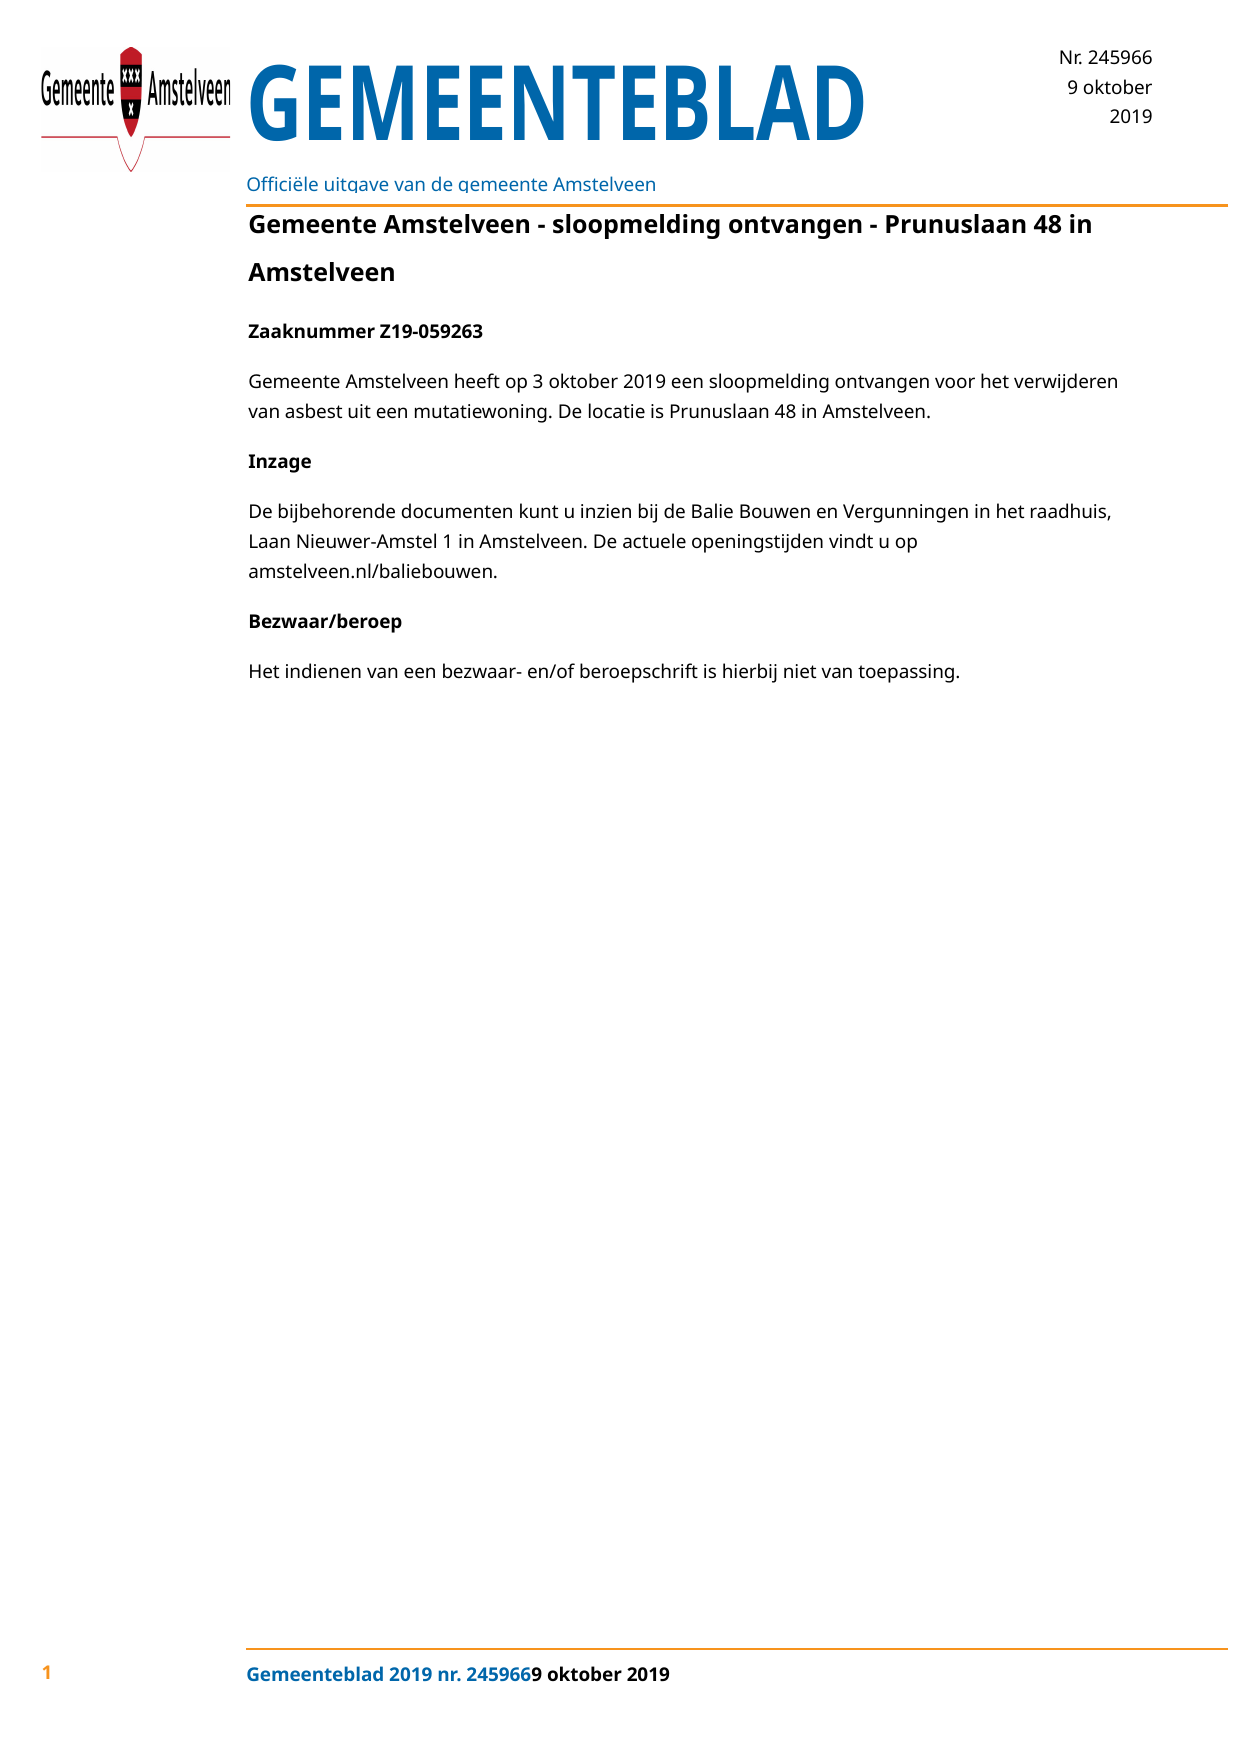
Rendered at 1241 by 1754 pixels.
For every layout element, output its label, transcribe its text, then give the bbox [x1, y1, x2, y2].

text Inzage [248, 448, 1152, 474]
text Zaaknummer Z19-059263 [248, 318, 1152, 344]
picture [41, 47, 231, 172]
text De bijbehorende documenten kunt u inzien bij de Balie Bouwen en Vergunningen in het raadhuis, Laan Nieuwer-Amstel 1 in Amstelveen. De actuele openingstijden vindt u op amstelveen.nl/baliebouwen. [248, 499, 1152, 584]
text Bezwaar/beroep [248, 608, 1152, 634]
text Het indienen van een bezwaar- en/of beroepschrift is hierbij niet van toepassing. [248, 659, 1152, 684]
text Gemeente Amstelveen heeft op 3 oktober 2019 een sloopmelding ontvangen voor het verwijderen van asbest uit een mutatiewoning. De locatie is Prunuslaan 48 in Amstelveen. [248, 368, 1152, 424]
text Gemeente Amstelveen - sloopmelding ontvangen - Prunuslaan 48 in Amstelveen [248, 207, 1152, 288]
